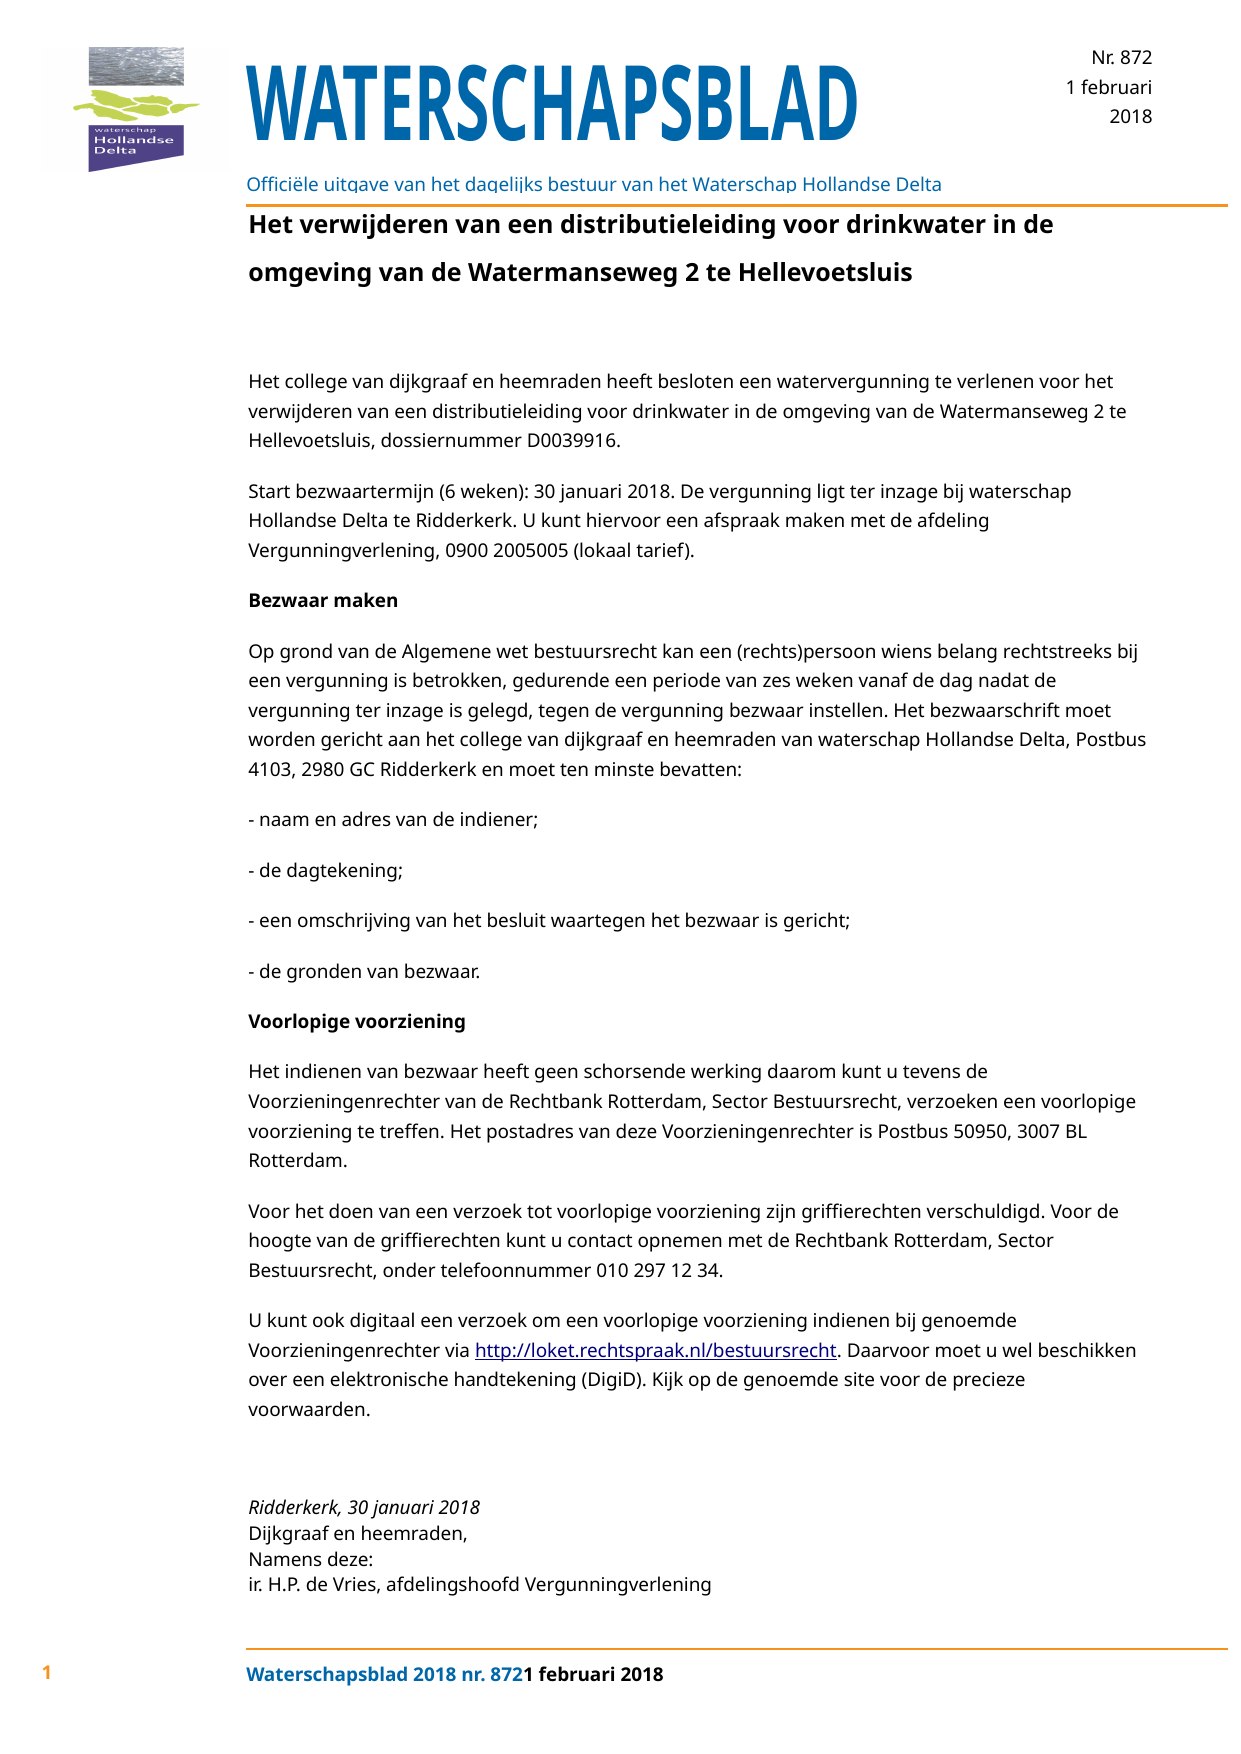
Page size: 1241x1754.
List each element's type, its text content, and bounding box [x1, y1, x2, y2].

picture [41, 47, 231, 172]
text ir. H.P. de Vries, afdelingshoofd Vergunningverlening [248, 1572, 1152, 1597]
text Dijkgraaf en heemraden, [248, 1520, 1152, 1546]
text Op grond van de Algemene wet bestuursrecht kan een (rechts)persoon wiens belang rechtstreeks bij een vergunning is betrokken, gedurende een periode van zes weken vanaf de dag nadat de vergunning ter inzage is gelegd, tegen de vergunning bezwaar instellen. Het bezwaarschrift moet worden gericht aan het college van dijkgraaf en heemraden van waterschap Hollandse Delta, Postbus 4103, 2980 GC Ridderkerk en moet ten minste bevatten: [248, 638, 1152, 782]
text Het verwijderen van een distributieleiding voor drinkwater in de omgeving van de Watermanseweg 2 te Hellevoetsluis [248, 207, 1152, 288]
text - de dagtekening; [248, 857, 1152, 883]
text U kunt ook digitaal een verzoek om een voorlopige voorziening indienen bij genoemde Voorzieningenrechter via http://loket.rechtspraak.nl/bestuursrecht. Daarvoor moet u wel beschikken over een elektronische handtekening (DigiD). Kijk op de genoemde site voor de precieze voorwaarden. [248, 1307, 1152, 1422]
text Voorlopige voorziening [248, 1008, 1152, 1034]
text Start bezwaartermijn (6 weken): 30 januari 2018. De vergunning ligt ter inzage bij waterschap Hollandse Delta te Ridderkerk. U kunt hiervoor een afspraak maken met de afdeling Vergunningverlening, 0900 2005005 (lokaal tarief). [248, 478, 1152, 563]
text Voor het doen van een verzoek tot voorlopige voorziening zijn griffierechten verschuldigd. Voor de hoogte van de griffierechten kunt u contact opnemen met de Rechtbank Rotterdam, Sector Bestuursrecht, onder telefoonnummer 010 297 12 34. [248, 1198, 1152, 1283]
text - de gronden van bezwaar. [248, 958, 1152, 984]
text Ridderkerk, 30 januari 2018 [248, 1494, 1152, 1520]
text Namens deze: [248, 1546, 1152, 1572]
text - een omschrijving van het besluit waartegen het bezwaar is gericht; [248, 907, 1152, 933]
text Bezwaar maken [248, 587, 1152, 613]
text Het college van dijkgraaf en heemraden heeft besloten een watervergunning te verlenen voor het verwijderen van een distributieleiding voor drinkwater in de omgeving van de Watermanseweg 2 te Hellevoetsluis, dossiernummer D0039916. [248, 368, 1152, 453]
text Het indienen van bezwaar heeft geen schorsende werking daarom kunt u tevens de Voorzieningenrechter van de Rechtbank Rotterdam, Sector Bestuursrecht, verzoeken een voorlopige voorziening te treffen. Het postadres van deze Voorzieningenrechter is Postbus 50950, 3007 BL Rotterdam. [248, 1059, 1152, 1173]
text - naam en adres van de indiener; [248, 807, 1152, 832]
